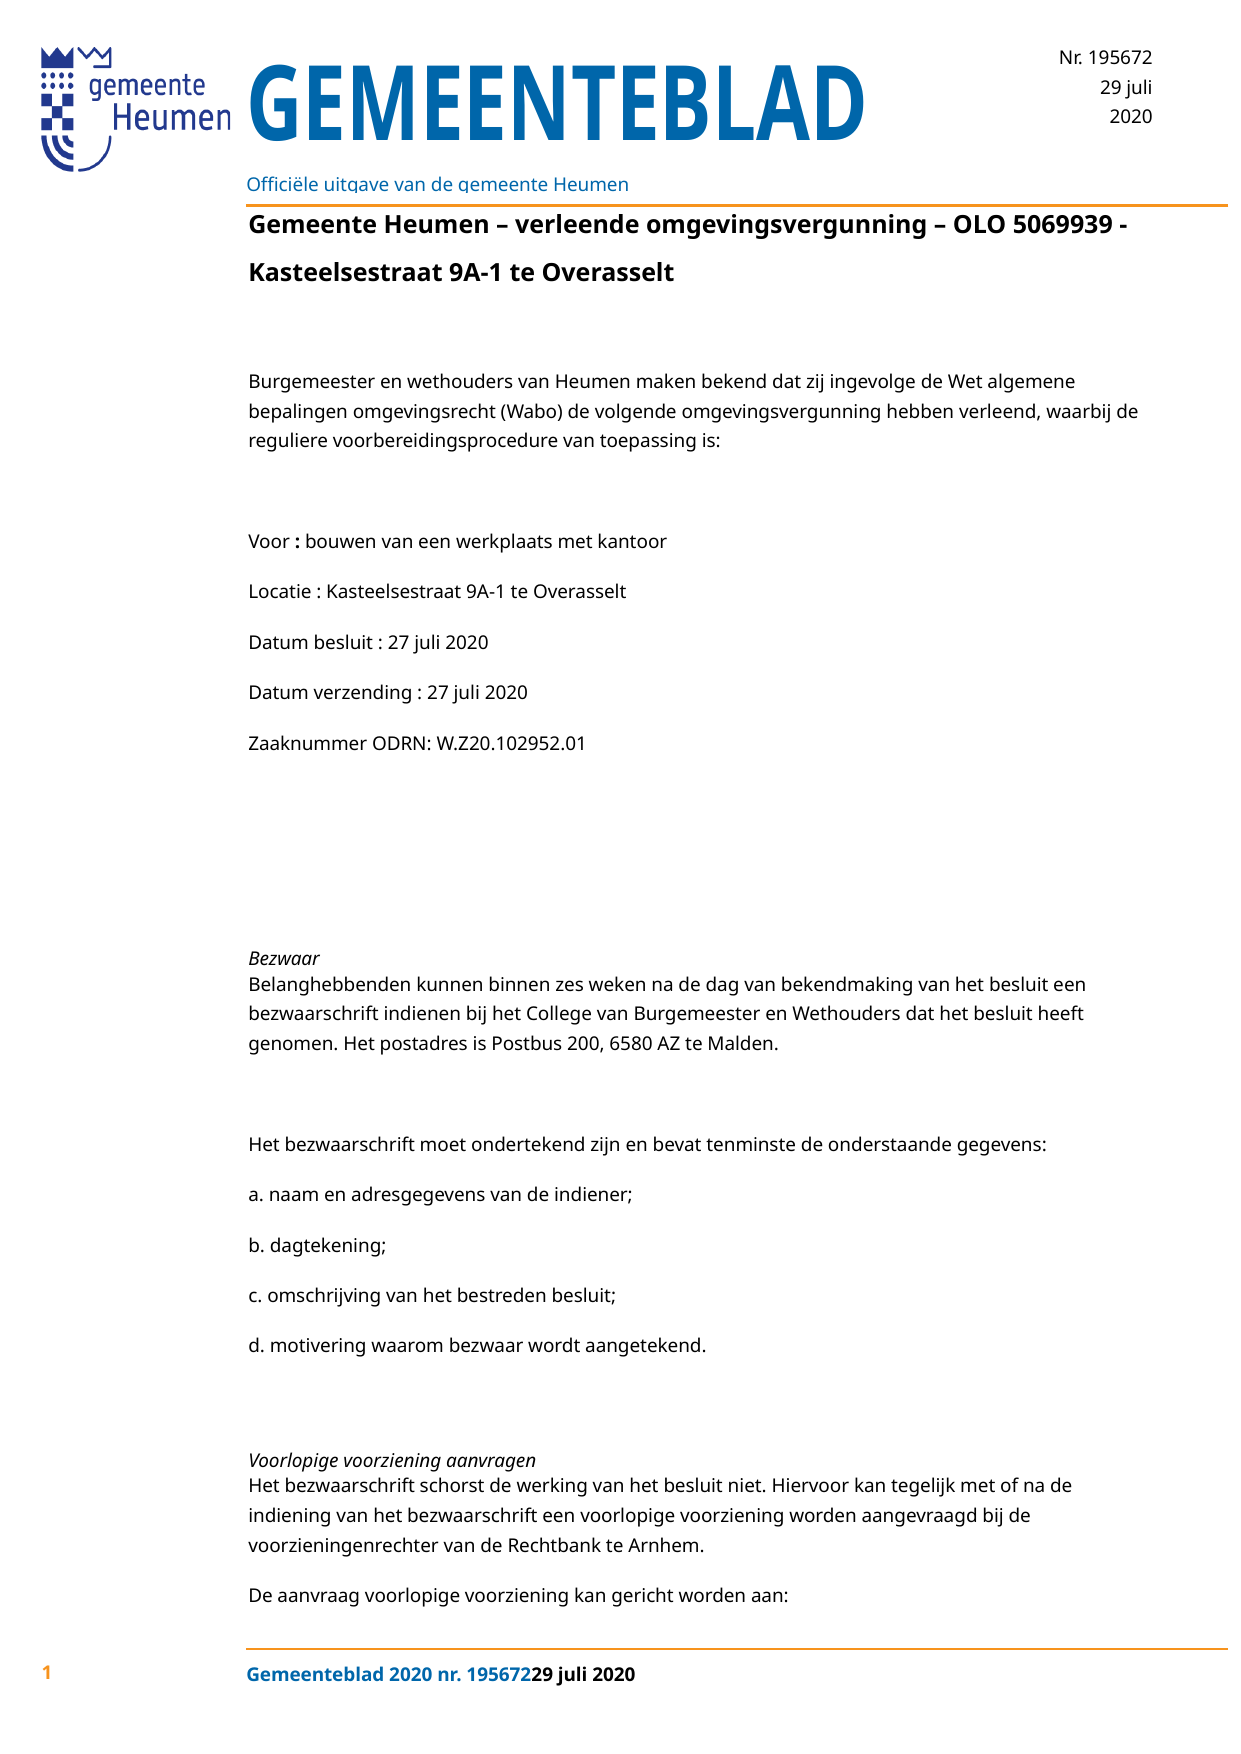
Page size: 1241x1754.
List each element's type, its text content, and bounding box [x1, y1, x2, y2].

text De aanvraag voorlopige voorziening kan gericht worden aan: [248, 1582, 1152, 1608]
text Belanghebbenden kunnen binnen zes weken na de dag van bekendmaking van het besluit een bezwaarschrift indienen bij het College van Burgemeester en Wethouders dat het besluit heeft genomen. Het postadres is Postbus 200, 6580 AZ te Malden. [248, 971, 1152, 1056]
text Locatie : Kasteelsestraat 9A-1 te Overasselt [248, 579, 1152, 604]
text Datum besluit : 27 juli 2020 [248, 629, 1152, 655]
text Het bezwaarschrift moet ondertekend zijn en bevat tenminste de onderstaande gegevens: [248, 1131, 1152, 1157]
text Het bezwaarschrift schorst de werking van het besluit niet. Hiervoor kan tegelijk met of na de indiening van het bezwaarschrift een voorlopige voorziening worden aangevraagd bij de voorzieningenrechter van de Rechtbank te Arnhem. [248, 1473, 1152, 1558]
text b. dagtekening; [248, 1232, 1152, 1257]
text Voor : bouwen van een werkplaats met kantoor [248, 528, 1152, 554]
text Datum verzending : 27 juli 2020 [248, 679, 1152, 705]
text Bezwaar [248, 945, 1152, 971]
text c. omschrijving van het bestreden besluit; [248, 1282, 1152, 1308]
text Gemeente Heumen – verleende omgevingsvergunning – OLO 5069939 - Kasteelsestraat 9A-1 te Overasselt [248, 207, 1152, 288]
text Burgemeester en wethouders van Heumen maken bekend dat zij ingevolge de Wet algemene bepalingen omgevingsrecht (Wabo) de volgende omgevingsvergunning hebben verleend, waarbij de reguliere voorbereidingsprocedure van toepassing is: [248, 368, 1152, 453]
picture [41, 47, 231, 172]
text a. naam en adresgegevens van de indiener; [248, 1181, 1152, 1207]
text d. motivering waarom bezwaar wordt aangetekend. [248, 1333, 1152, 1358]
text Zaaknummer ODRN: W.Z20.102952.01 [248, 730, 1152, 756]
text Voorlopige voorziening aanvragen [248, 1447, 1152, 1473]
